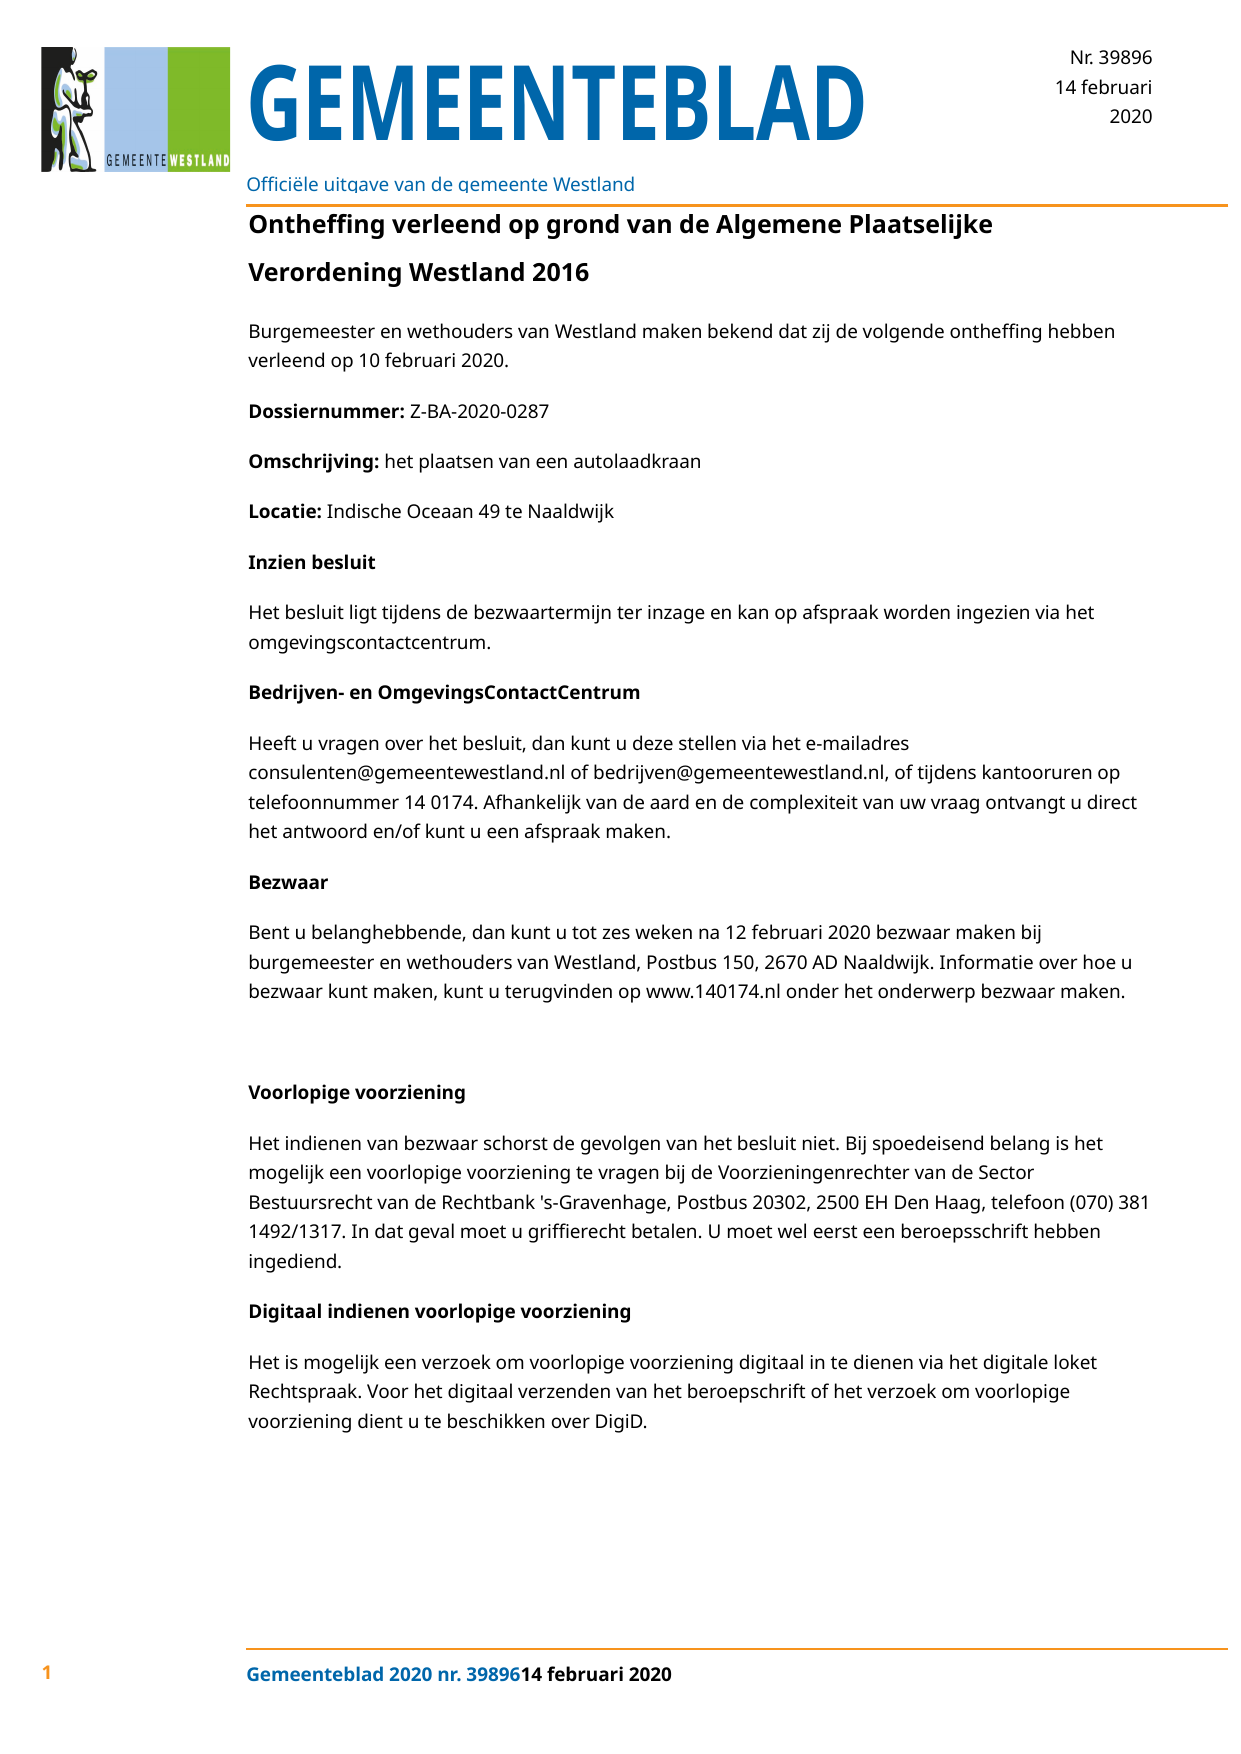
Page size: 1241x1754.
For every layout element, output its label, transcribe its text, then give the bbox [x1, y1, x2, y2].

text Dossiernummer: Z-BA-2020-0287 [248, 398, 1152, 424]
text Het besluit ligt tijdens de bezwaartermijn ter inzage en kan op afspraak worden ingezien via het omgevingscontactcentrum. [248, 599, 1152, 655]
text Bedrijven- en OmgevingsContactCentrum [248, 679, 1152, 705]
text Ontheffing verleend op grond van de Algemene Plaatselijke Verordening Westland 2016 [248, 207, 1152, 288]
text Voorlopige voorziening [248, 1079, 1152, 1105]
text Bent u belanghebbende, dan kunt u tot zes weken na 12 februari 2020 bezwaar maken bij burgemeester en wethouders van Westland, Postbus 150, 2670 AD Naaldwijk. Informatie over hoe u bezwaar kunt maken, kunt u terugvinden op www.140174.nl onder het onderwerp bezwaar maken. [248, 919, 1152, 1004]
text Digitaal indienen voorlopige voorziening [248, 1299, 1152, 1324]
picture [41, 47, 231, 172]
text Inzien besluit [248, 549, 1152, 575]
text Het indienen van bezwaar schorst de gevolgen van het besluit niet. Bij spoedeisend belang is het mogelijk een voorlopige voorziening te vragen bij de Voorzieningenrechter van de Sector Bestuursrecht van de Rechtbank 's-Gravenhage, Postbus 20302, 2500 EH Den Haag, telefoon (070) 381 1492/1317. In dat geval moet u griffierecht betalen. U moet wel eerst een beroepsschrift hebben ingediend. [248, 1130, 1152, 1274]
text Omschrijving: het plaatsen van een autolaadkraan [248, 448, 1152, 474]
text Locatie: Indische Oceaan 49 te Naaldwijk [248, 499, 1152, 524]
text Het is mogelijk een verzoek om voorlopige voorziening digitaal in te dienen via het digitale loket Rechtspraak. Voor het digitaal verzenden van het beroepschrift of het verzoek om voorlopige voorziening dient u te beschikken over DigiD. [248, 1349, 1152, 1434]
text Bezwaar [248, 869, 1152, 895]
text Heeft u vragen over het besluit, dan kunt u deze stellen via het e-mailadres consulenten@gemeentewestland.nl of bedrijven@gemeentewestland.nl, of tijdens kantooruren op telefoonnummer 14 0174. Afhankelijk van de aard en de complexiteit van uw vraag ontvangt u direct het antwoord en/of kunt u een afspraak maken. [248, 730, 1152, 844]
text Burgemeester en wethouders van Westland maken bekend dat zij de volgende ontheffing hebben verleend op 10 februari 2020. [248, 318, 1152, 373]
